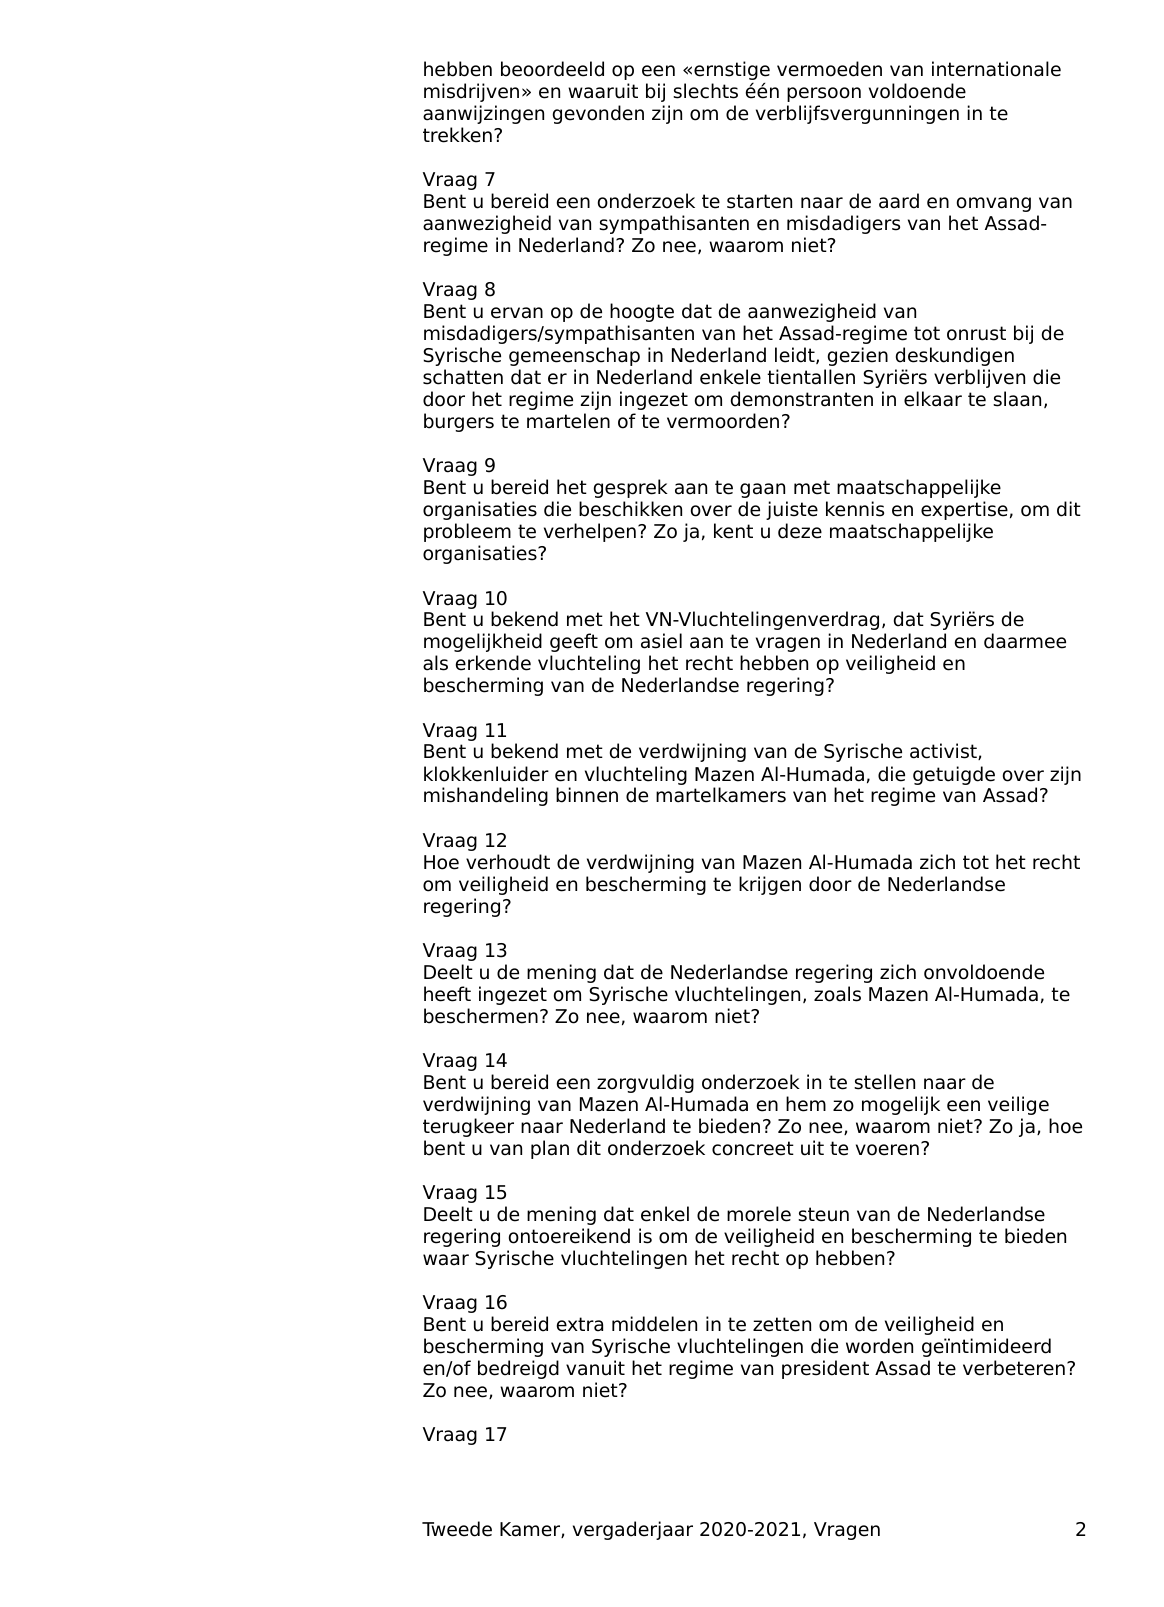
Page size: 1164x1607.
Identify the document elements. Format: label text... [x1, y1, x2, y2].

text Vraag 14 [422, 1050, 1087, 1072]
text Hoe verhoudt de verdwijning van Mazen Al-Humada zich tot het recht om veiligheid en bescherming te krijgen door de Nederlandse regering? [422, 852, 1087, 917]
text Bent u bereid extra middelen in te zetten om de veiligheid en bescherming van Syrische vluchtelingen die worden geïntimideerd en/of bedreigd vanuit het regime van president Assad te verbeteren? Zo nee, waarom niet? [422, 1314, 1087, 1402]
text Bent u ervan op de hoogte dat de aanwezigheid van misdadigers/sympathisanten van het Assad-regime tot onrust bij de Syrische gemeenschap in Nederland leidt, gezien deskundigen schatten dat er in Nederland enkele tientallen Syriërs verblijven die door het regime zijn ingezet om demonstranten in elkaar te slaan, burgers te martelen of te vermoorden? [422, 301, 1087, 433]
text Vraag 10 [422, 587, 1087, 609]
text Vraag 11 [422, 719, 1087, 741]
text Bent u bekend met de verdwijning van de Syrische activist, klokkenluider en vluchteling Mazen Al-Humada, die getuigde over zijn mishandeling binnen de martelkamers van het regime van Assad? [422, 741, 1087, 807]
text Vraag 16 [422, 1292, 1087, 1314]
text Bent u bereid een onderzoek te starten naar de aard en omvang van aanwezigheid van sympathisanten en misdadigers van het Assad-regime in Nederland? Zo nee, waarom niet? [422, 191, 1087, 257]
text Bent u bereid het gesprek aan te gaan met maatschappelijke organisaties die beschikken over de juiste kennis en expertise, om dit probleem te verhelpen? Zo ja, kent u deze maatschappelijke organisaties? [422, 477, 1087, 565]
text Vraag 8 [422, 279, 1087, 301]
text Vraag 15 [422, 1182, 1087, 1204]
text Vraag 7 [422, 169, 1087, 191]
text hebben beoordeeld op een «ernstige vermoeden van internationale misdrijven» en waaruit bij slechts één persoon voldoende aanwijzingen gevonden zijn om de verblijfsvergunningen in te trekken? [422, 59, 1087, 147]
text Vraag 13 [422, 940, 1087, 962]
text Deelt u de mening dat enkel de morele steun van de Nederlandse regering ontoereikend is om de veiligheid en bescherming te bieden waar Syrische vluchtelingen het recht op hebben? [422, 1204, 1087, 1270]
text Vraag 17 [422, 1424, 1087, 1446]
text Vraag 12 [422, 829, 1087, 852]
text Bent u bekend met het VN-Vluchtelingenverdrag, dat Syriërs de mogelijkheid geeft om asiel aan te vragen in Nederland en daarmee als erkende vluchteling het recht hebben op veiligheid en bescherming van de Nederlandse regering? [422, 609, 1087, 697]
text Bent u bereid een zorgvuldig onderzoek in te stellen naar de verdwijning van Mazen Al-Humada en hem zo mogelijk een veilige terugkeer naar Nederland te bieden? Zo nee, waarom niet? Zo ja, hoe bent u van plan dit onderzoek concreet uit te voeren? [422, 1072, 1087, 1160]
text Deelt u de mening dat de Nederlandse regering zich onvoldoende heeft ingezet om Syrische vluchtelingen, zoals Mazen Al-Humada, te beschermen? Zo nee, waarom niet? [422, 962, 1087, 1028]
text Vraag 9 [422, 455, 1087, 477]
